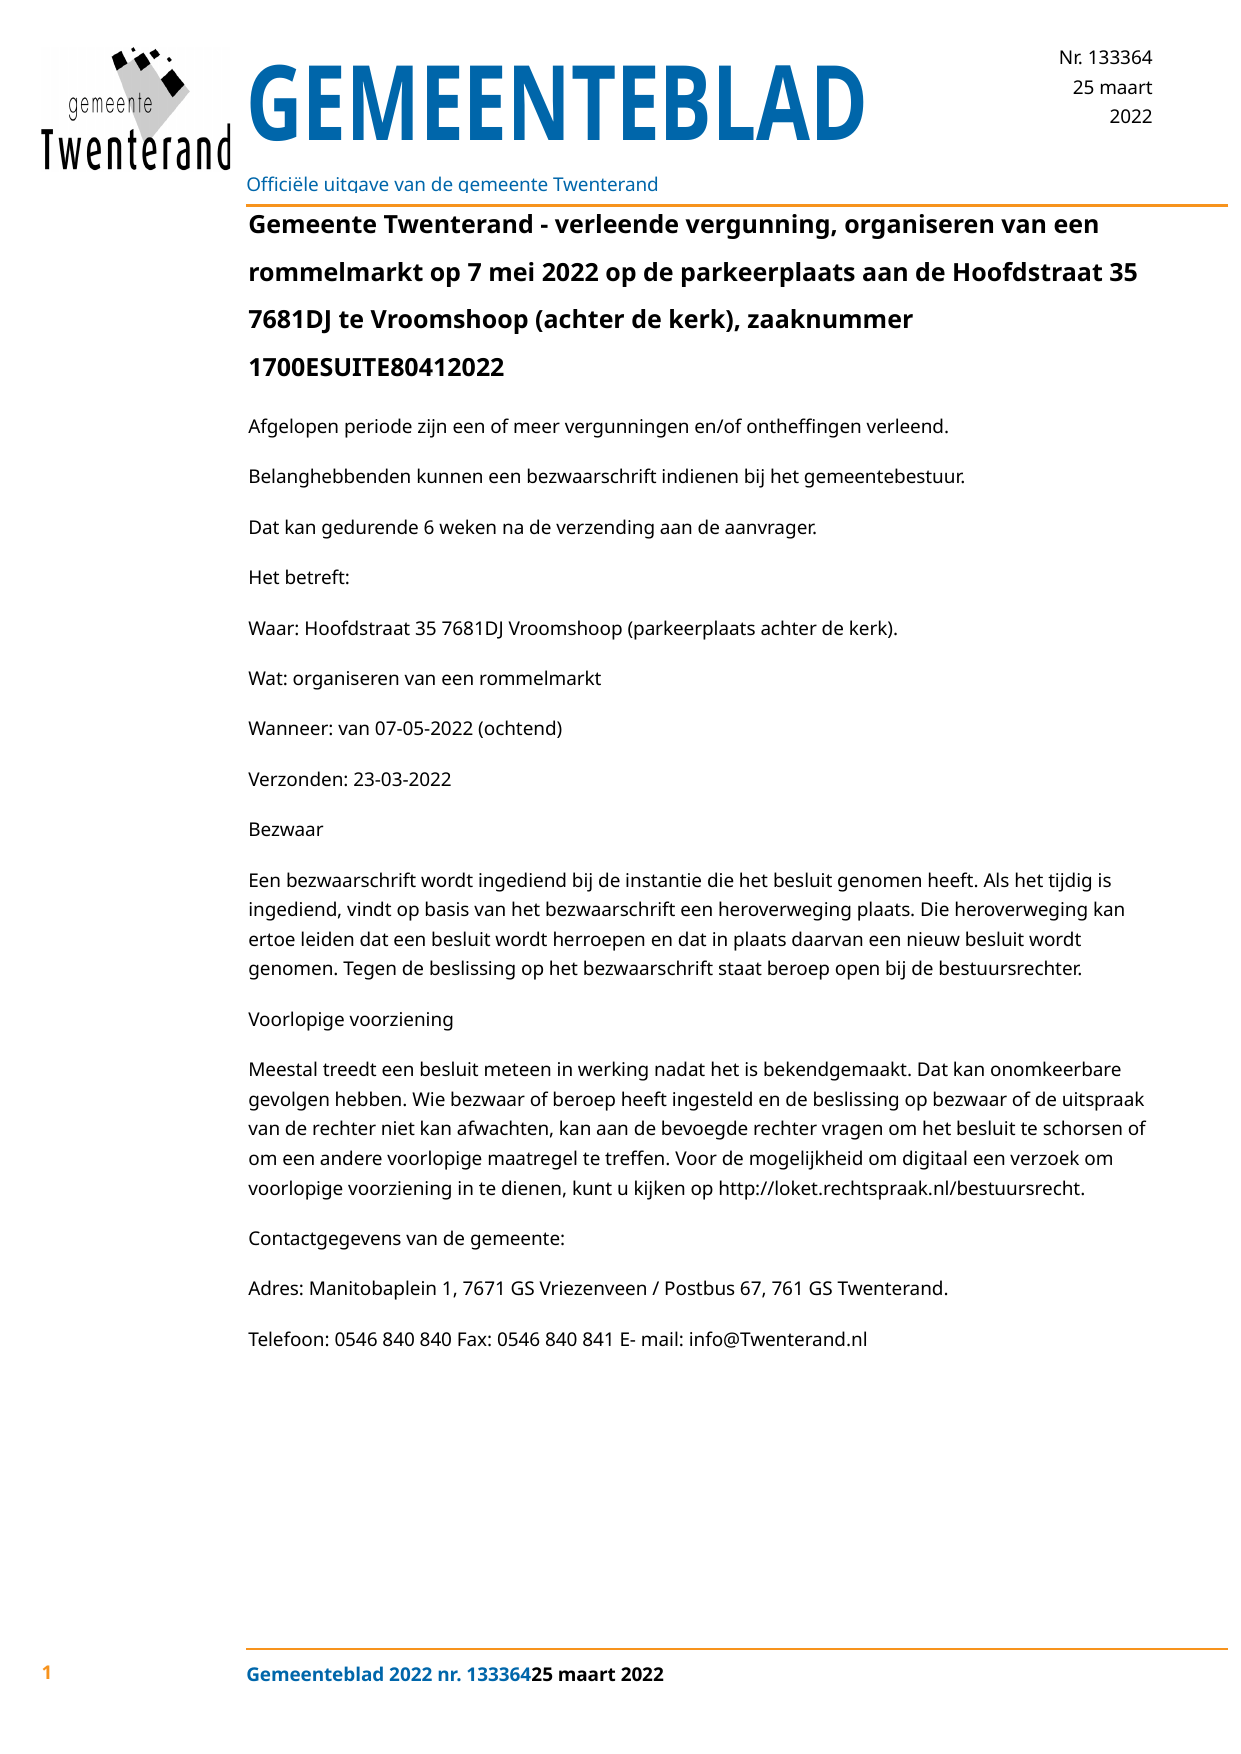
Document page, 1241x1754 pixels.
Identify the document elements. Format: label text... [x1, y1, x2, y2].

text Wat: organiseren van een rommelmarkt [248, 665, 1152, 691]
text Dat kan gedurende 6 weken na de verzending aan de aanvrager. [248, 514, 1152, 540]
text Een bezwaarschrift wordt ingediend bij de instantie die het besluit genomen heeft. Als het tijdig is ingediend, vindt op basis van het bezwaarschrift een heroverweging plaats. Die heroverweging kan ertoe leiden dat een besluit wordt herroepen en dat in plaats daarvan een nieuw besluit wordt genomen. Tegen de beslissing op het bezwaarschrift staat beroep open bij de bestuursrechter. [248, 867, 1152, 981]
text Afgelopen periode zijn een of meer vergunningen en/of ontheffingen verleend. [248, 413, 1152, 439]
text Meestal treedt een besluit meteen in werking nadat het is bekendgemaakt. Dat kan onomkeerbare gevolgen hebben. Wie bezwaar of beroep heeft ingesteld en de beslissing op bezwaar of de uitspraak van de rechter niet kan afwachten, kan aan de bevoegde rechter vragen om het besluit te schorsen of om een andere voorlopige maatregel te treffen. Voor de mogelijkheid om digitaal een verzoek om voorlopige voorziening in te dienen, kunt u kijken op http://loket.rechtspraak.nl/bestuursrecht. [248, 1056, 1152, 1201]
text Waar: Hoofdstraat 35 7681DJ Vroomshoop (parkeerplaats achter de kerk). [248, 615, 1152, 641]
text Belanghebbenden kunnen een bezwaarschrift indienen bij het gemeentebestuur. [248, 463, 1152, 489]
text Contactgegevens van de gemeente: [248, 1225, 1152, 1251]
text Verzonden: 23-03-2022 [248, 766, 1152, 792]
text Bezwaar [248, 816, 1152, 842]
text Het betreft: [248, 564, 1152, 590]
text Telefoon: 0546 840 840 Fax: 0546 840 841 E- mail: info@Twenterand.nl [248, 1326, 1152, 1352]
picture [41, 47, 231, 172]
text Voorlopige voorziening [248, 1006, 1152, 1032]
text Adres: Manitobaplein 1, 7671 GS Vriezenveen / Postbus 67, 761 GS Twenterand. [248, 1276, 1152, 1301]
text Wanneer: van 07-05-2022 (ochtend) [248, 716, 1152, 741]
text Gemeente Twenterand - verleende vergunning, organiseren van een rommelmarkt op 7 mei 2022 op de parkeerplaats aan de Hoofdstraat 35 7681DJ te Vroomshoop (achter de kerk), zaaknummer 1700ESUITE80412022 [248, 207, 1152, 384]
